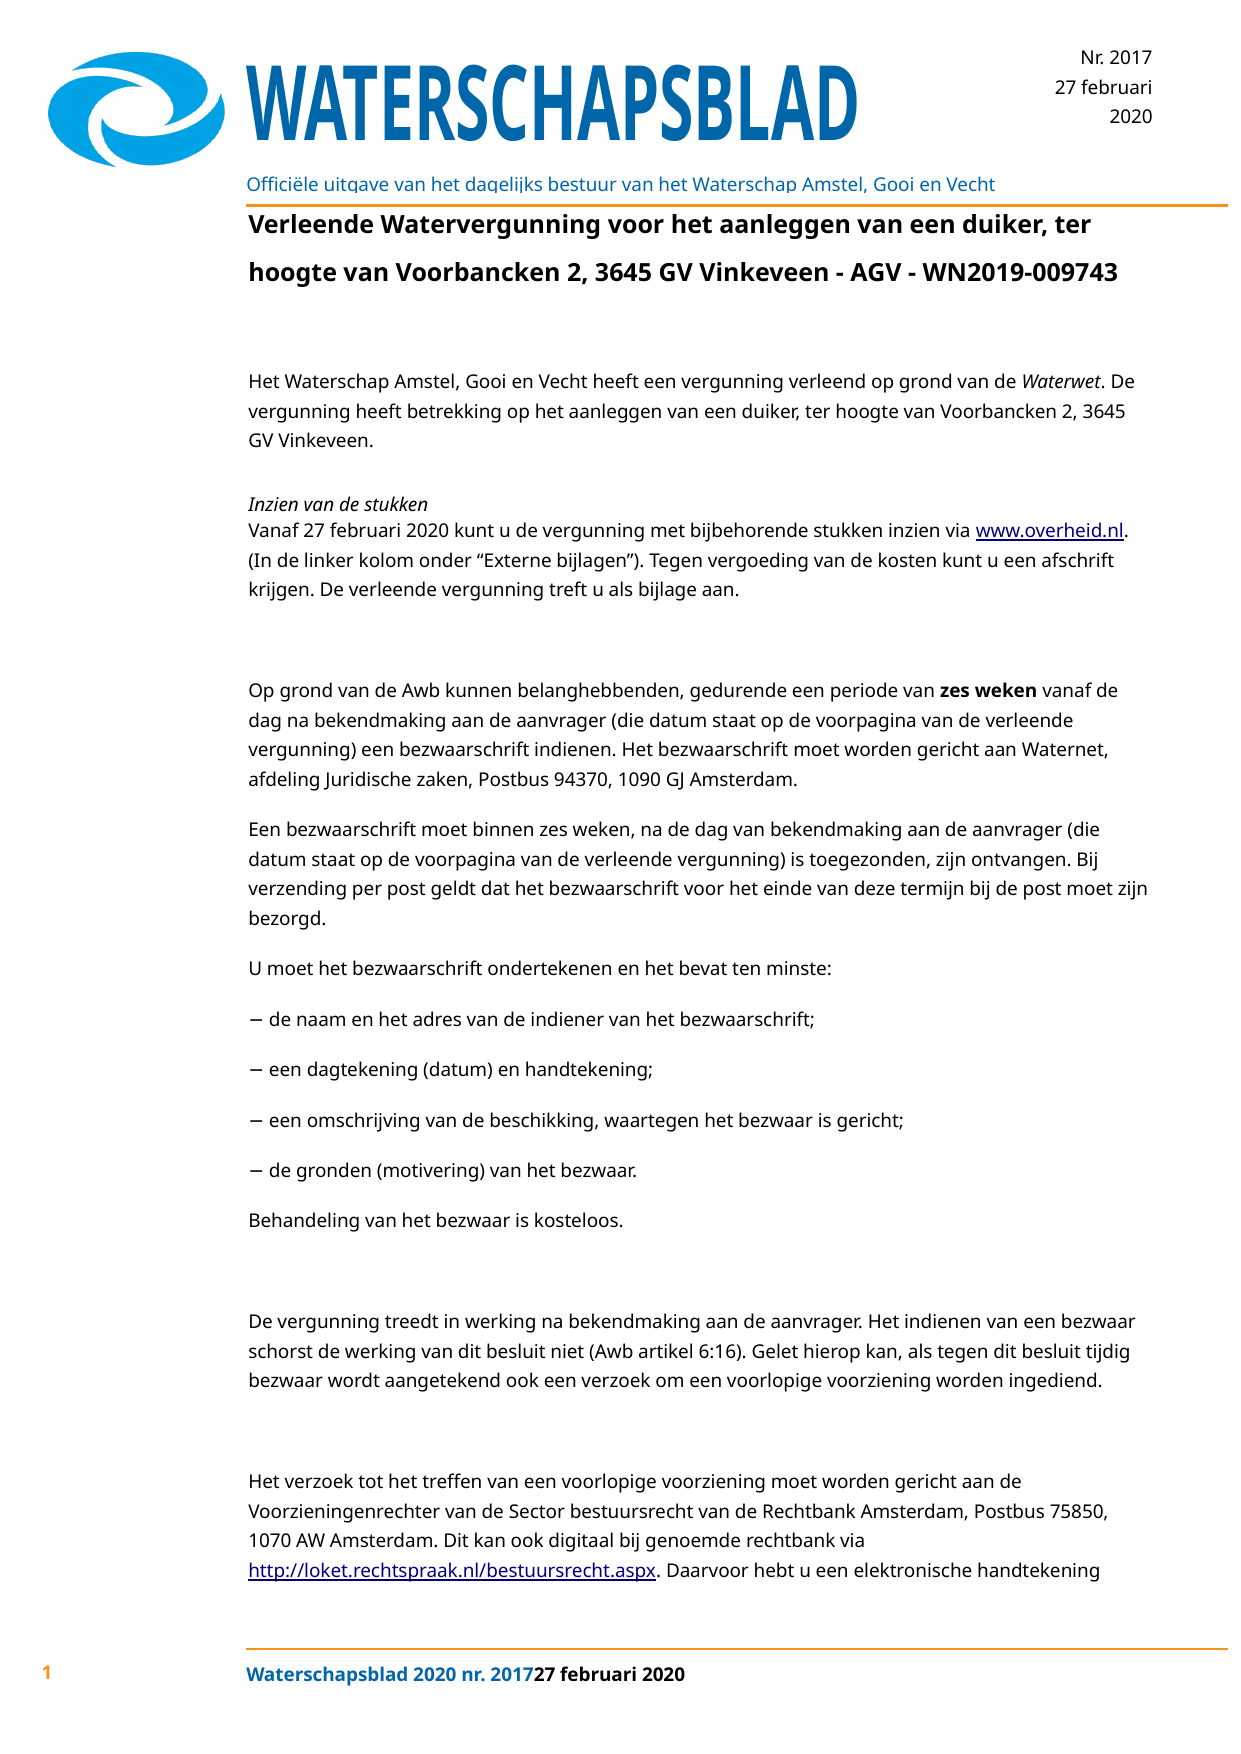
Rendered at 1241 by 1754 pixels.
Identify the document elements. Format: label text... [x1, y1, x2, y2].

text Op grond van de Awb kunnen belanghebbenden, gedurende een periode van zes weken vanaf de dag na bekendmaking aan de aanvrager (die datum staat op de voorpagina van de verleende vergunning) een bezwaarschrift indienen. Het bezwaarschrift moet worden gericht aan Waternet, afdeling Juridische zaken, Postbus 94370, 1090 GJ Amsterdam. [248, 677, 1152, 792]
text Verleende Watervergunning voor het aanleggen van een duiker, ter hoogte van Voorbancken 2, 3645 GV Vinkeveen - AGV - WN2019-009743 [248, 207, 1152, 288]
text − een omschrijving van de beschikking, waartegen het bezwaar is gericht; [248, 1107, 1152, 1132]
text Het Waterschap Amstel, Gooi en Vecht heeft een vergunning verleend op grond van de Waterwet. De vergunning heeft betrekking op het aanleggen van een duiker, ter hoogte van Voorbancken 2, 3645 GV Vinkeveen. [248, 368, 1152, 453]
text Een bezwaarschrift moet binnen zes weken, na de dag van bekendmaking aan de aanvrager (die datum staat op de voorpagina van de verleende vergunning) is toegezonden, zijn ontvangen. Bij verzending per post geldt dat het bezwaarschrift voor het einde van deze termijn bij de post moet zijn bezorgd. [248, 816, 1152, 931]
text Het verzoek tot het treffen van een voorlopige voorziening moet worden gericht aan de Voorzieningenrechter van de Sector bestuursrecht van de Rechtbank Amsterdam, Postbus 75850, 1070 AW Amsterdam. Dit kan ook digitaal bij genoemde rechtbank via http://loket.rechtspraak.nl/bestuursrecht.aspx. Daarvoor hebt u een elektronische handtekening [248, 1468, 1152, 1583]
text Inzien van de stukken [248, 491, 1152, 517]
text U moet het bezwaarschrift ondertekenen en het bevat ten minste: [248, 956, 1152, 981]
text − een dagtekening (datum) en handtekening; [248, 1056, 1152, 1082]
text Behandeling van het bezwaar is kosteloos. [248, 1208, 1152, 1233]
text − de naam en het adres van de indiener van het bezwaarschrift; [248, 1006, 1152, 1032]
text − de gronden (motivering) van het bezwaar. [248, 1157, 1152, 1183]
picture [41, 47, 231, 172]
text Vanaf 27 februari 2020 kunt u de vergunning met bijbehorende stukken inzien via www.overheid.nl. (In de linker kolom onder “Externe bijlagen”). Tegen vergoeding van de kosten kunt u een afschrift krijgen. De verleende vergunning treft u als bijlage aan. [248, 517, 1152, 602]
text De vergunning treedt in werking na bekendmaking aan de aanvrager. Het indienen van een bezwaar schorst de werking van dit besluit niet (Awb artikel 6:16). Gelet hierop kan, als tegen dit besluit tijdig bezwaar wordt aangetekend ook een verzoek om een voorlopige voorziening worden ingediend. [248, 1308, 1152, 1393]
